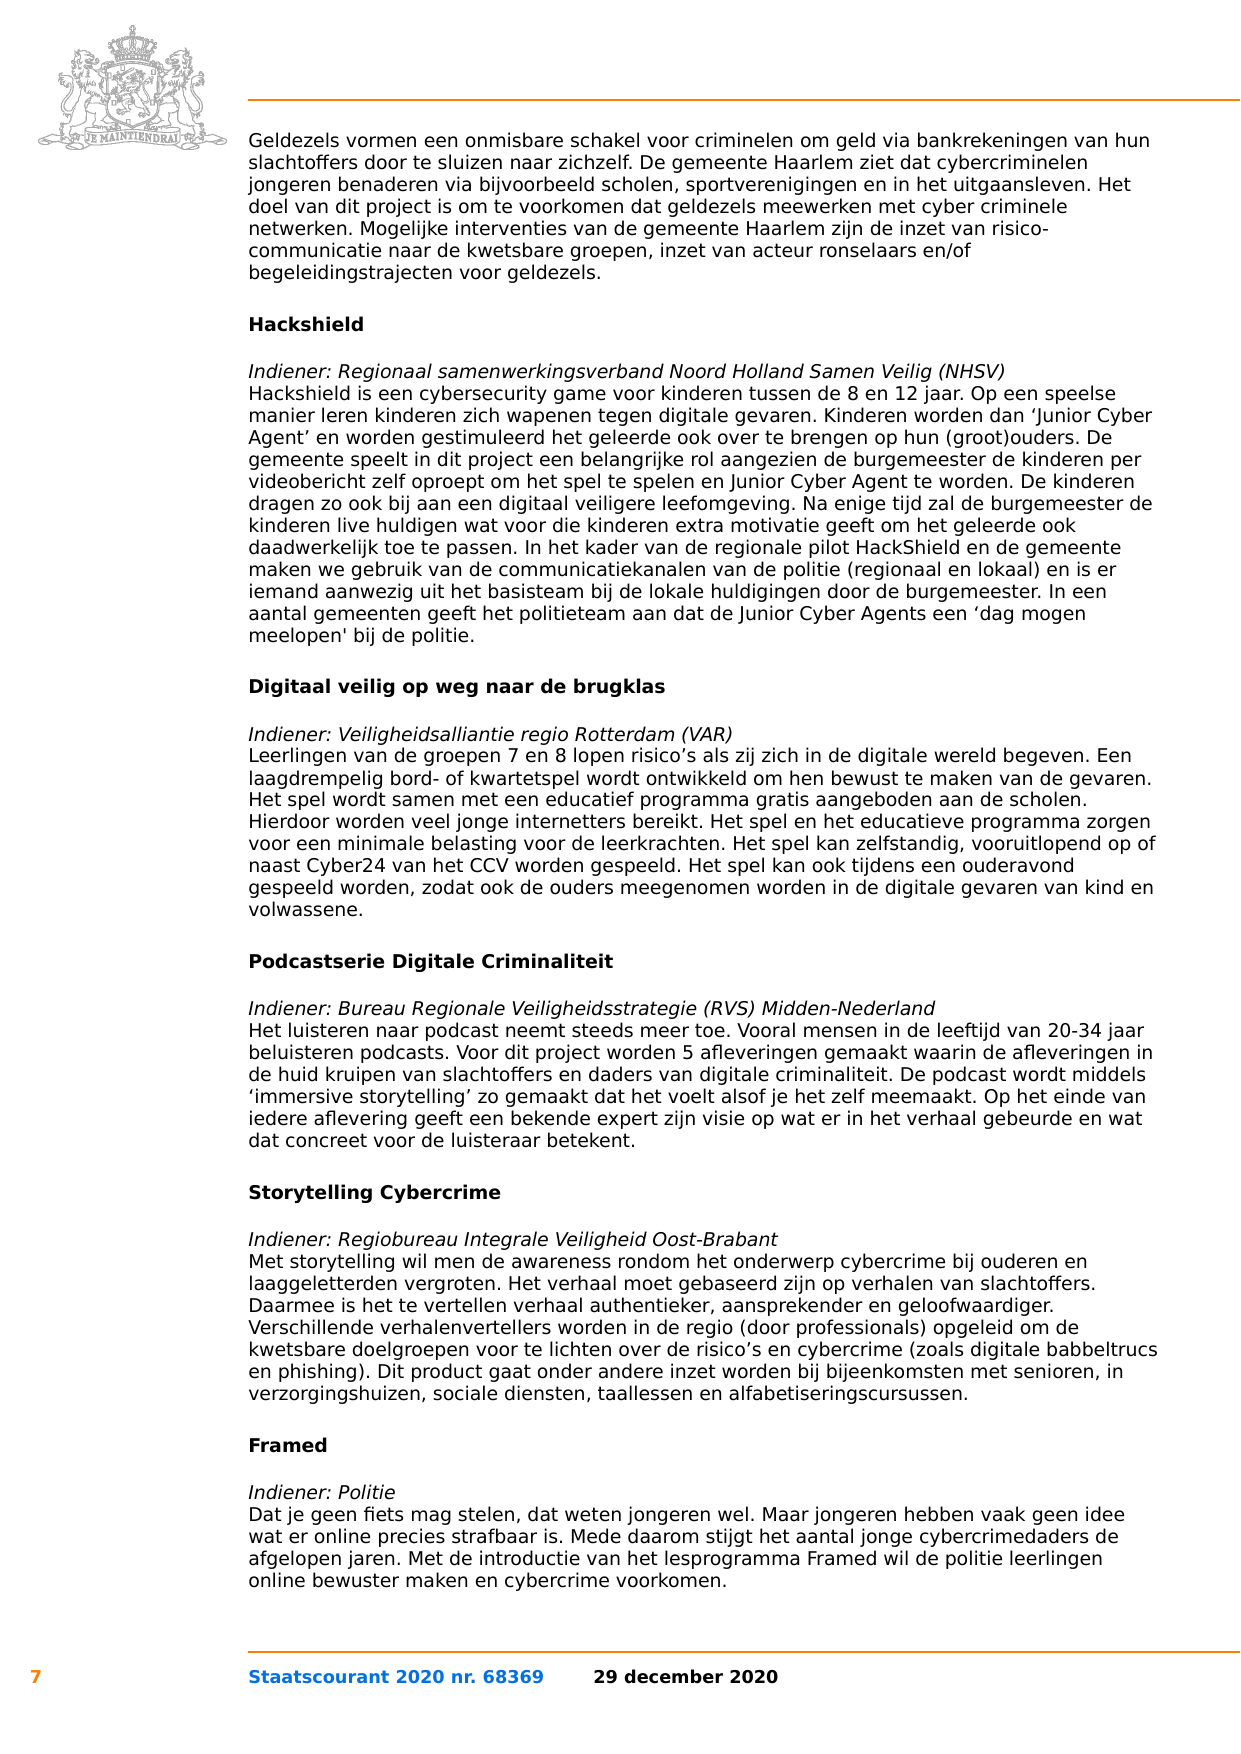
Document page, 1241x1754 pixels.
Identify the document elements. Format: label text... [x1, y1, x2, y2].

text Geldezels vormen een onmisbare schakel voor criminelen om geld via bankrekeningen van hun slachtoffers door te sluizen naar zichzelf. De gemeente Haarlem ziet dat cybercriminelen jongeren benaderen via bijvoorbeeld scholen, sportverenigingen en in het uitgaansleven. Het doel van dit project is om te voorkomen dat geldezels meewerken met cyber criminele netwerken. Mogelijke interventies van de gemeente Haarlem zijn de inzet van risico-communicatie naar de kwetsbare groepen, inzet van acteur ronselaars en/of begeleidingstrajecten voor geldezels. [248, 130, 1163, 284]
text Indiener: Veiligheidsalliantie regio Rotterdam (VAR) [248, 723, 1163, 745]
text Indiener: Bureau Regionale Veiligheidsstrategie (RVS) Midden-Nederland [248, 998, 1163, 1020]
subtitle Storytelling Cybercrime [248, 1182, 1163, 1204]
text Indiener: Regionaal samenwerkingsverband Noord Holland Samen Veilig (NHSV) [248, 361, 1163, 383]
text Hackshield is een cybersecurity game voor kinderen tussen de 8 en 12 jaar. Op een speelse manier leren kinderen zich wapenen tegen digitale gevaren. Kinderen worden dan ‘Junior Cyber Agent’ en worden gestimuleerd het geleerde ook over te brengen op hun (groot)ouders. De gemeente speelt in dit project een belangrijke rol aangezien de burgemeester de kinderen per videobericht zelf oproept om het spel te spelen en Junior Cyber Agent te worden. De kinderen dragen zo ook bij aan een digitaal veiligere leefomgeving. Na enige tijd zal de burgemeester de kinderen live huldigen wat voor die kinderen extra motivatie geeft om het geleerde ook daadwerkelijk toe te passen. In het kader van de regionale pilot HackShield en de gemeente maken we gebruik van de communicatiekanalen van de politie (regionaal en lokaal) en is er iemand aanwezig uit het basisteam bij de lokale huldigingen door de burgemeester. In een aantal gemeenten geeft het politieteam aan dat de Junior Cyber Agents een ‘dag mogen meelopen' bij de politie. [248, 383, 1163, 646]
text Met storytelling wil men de awareness rondom het onderwerp cybercrime bij ouderen en laaggeletterden vergroten. Het verhaal moet gebaseerd zijn op verhalen van slachtoffers. Daarmee is het te vertellen verhaal authentieker, aansprekender en geloofwaardiger. Verschillende verhalenvertellers worden in de regio (door professionals) opgeleid om de kwetsbare doelgroepen voor te lichten over de risico’s en cybercrime (zoals digitale babbeltrucs en phishing). Dit product gaat onder andere inzet worden bij bijeenkomsten met senioren, in verzorgingshuizen, sociale diensten, taallessen en alfabetiseringscursussen. [248, 1251, 1163, 1405]
subtitle Hackshield [248, 314, 1163, 336]
subtitle Framed [248, 1435, 1163, 1457]
picture [38, 25, 227, 150]
text Indiener: Regiobureau Integrale Veiligheid Oost-Brabant [248, 1229, 1163, 1251]
text Indiener: Politie [248, 1482, 1163, 1504]
text Het luisteren naar podcast neemt steeds meer toe. Vooral mensen in de leeftijd van 20-34 jaar beluisteren podcasts. Voor dit project worden 5 afleveringen gemaakt waarin de afleveringen in de huid kruipen van slachtoffers en daders van digitale criminaliteit. De podcast wordt middels ‘immersive storytelling’ zo gemaakt dat het voelt alsof je het zelf meemaakt. Op het einde van iedere aflevering geeft een bekende expert zijn visie op wat er in het verhaal gebeurde en wat dat concreet voor de luisteraar betekent. [248, 1020, 1163, 1152]
subtitle Podcastserie Digitale Criminaliteit [248, 951, 1163, 973]
subtitle Digitaal veilig op weg naar de brugklas [248, 676, 1163, 698]
text Dat je geen fiets mag stelen, dat weten jongeren wel. Maar jongeren hebben vaak geen idee wat er online precies strafbaar is. Mede daarom stijgt het aantal jonge cybercrimedaders de afgelopen jaren. Met de introductie van het lesprogramma Framed wil de politie leerlingen online bewuster maken en cybercrime voorkomen. [248, 1504, 1163, 1592]
text Leerlingen van de groepen 7 en 8 lopen risico’s als zij zich in de digitale wereld begeven. Een laagdrempelig bord- of kwartetspel wordt ontwikkeld om hen bewust te maken van de gevaren. Het spel wordt samen met een educatief programma gratis aangeboden aan de scholen. Hierdoor worden veel jonge internetters bereikt. Het spel en het educatieve programma zorgen voor een minimale belasting voor de leerkrachten. Het spel kan zelfstandig, vooruitlopend op of naast Cyber24 van het CCV worden gespeeld. Het spel kan ook tijdens een ouderavond gespeeld worden, zodat ook de ouders meegenomen worden in de digitale gevaren van kind en volwassene. [248, 745, 1163, 921]
